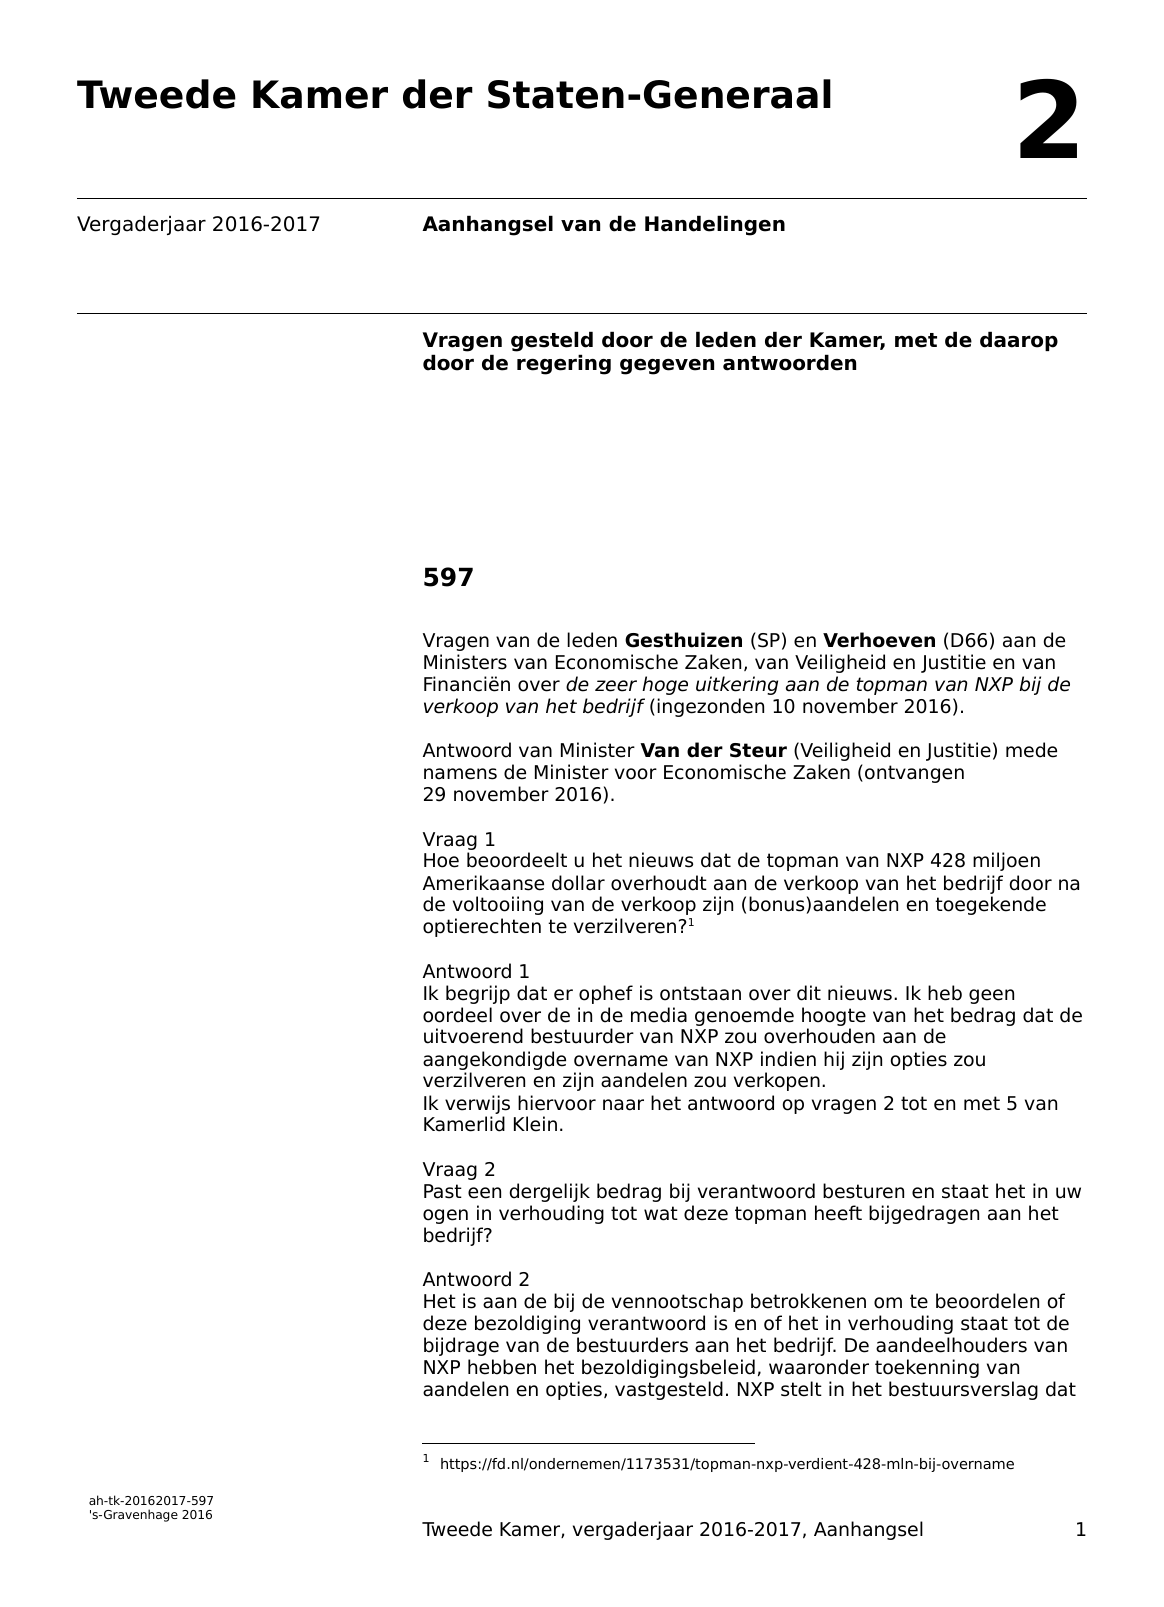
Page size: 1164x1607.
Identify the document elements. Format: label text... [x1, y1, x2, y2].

table_cell Vragen gesteld door de leden der Kamer, met de daarop door de regering gegeven antwoorden [422, 314, 1087, 375]
text Antwoord van Minister Van der Steur (Veiligheid en Justitie) mede namens de Minister voor Economische Zaken (ontvangen 29 november 2016). [422, 740, 1087, 806]
text Past een dergelijk bedrag bij verantwoord besturen en staat het in uw ogen in verhouding tot wat deze topman heeft bijgedragen aan het bedrijf? [422, 1181, 1087, 1246]
text 's-Gravenhage 2016 [88, 1508, 323, 1522]
text Vraag 1 [422, 828, 1087, 850]
text Het is aan de bij de vennootschap betrokkenen om te beoordelen of deze bezoldiging verantwoord is en of het in verhouding staat tot de bijdrage van de bestuurders aan het bedrijf. De aandeelhouders van NXP hebben het bezoldigingsbeleid, waaronder toekenning van aandelen en opties, vastgesteld. NXP stelt in het bestuursverslag dat [422, 1291, 1087, 1401]
text ah-tk-20162017-597 [88, 1494, 323, 1508]
table_cell Vergaderjaar 2016-2017 [77, 199, 422, 313]
text Antwoord 2 [422, 1269, 1087, 1291]
text Vragen van de leden Gesthuizen (SP) en Verhoeven (D66) aan de Ministers van Economische Zaken, van Veiligheid en Justitie en van Financiën over de zeer hoge uitkering aan de topman van NXP bij de verkoop van het bedrijf (ingezonden 10 november 2016). [422, 630, 1087, 718]
text Ik begrijp dat er ophef is ontstaan over dit nieuws. Ik heb geen oordeel over de in de media genoemde hoogte van het bedrag dat de uitvoerend bestuurder van NXP zou overhouden aan de aangekondigde overname van NXP indien hij zijn opties zou verzilveren en zijn aandelen zou verkopen. [422, 982, 1087, 1092]
table_header 2 [886, 59, 1087, 198]
text 597 [422, 563, 1087, 592]
text Hoe beoordeelt u het nieuws dat de topman van NXP 428 miljoen Amerikaanse dollar overhoudt aan de verkoop van het bedrijf door na de voltooiing van de verkoop zijn (bonus)aandelen en toegekende optierechten te verzilveren? [422, 850, 1087, 938]
text Antwoord 1 [422, 961, 1087, 982]
text Vraag 2 [422, 1158, 1087, 1181]
text https://fd.nl/ondernemen/1173531/topman-nxp-verdient-428-mln-bij-overname [422, 1452, 1087, 1474]
table_cell Aanhangsel van de Handelingen [422, 199, 1087, 313]
table_cell [77, 314, 422, 375]
table_header Tweede Kamer der Staten-Generaal [77, 59, 886, 198]
text Ik verwijs hiervoor naar het antwoord op vragen 2 tot en met 5 van Kamerlid Klein. [422, 1092, 1087, 1136]
